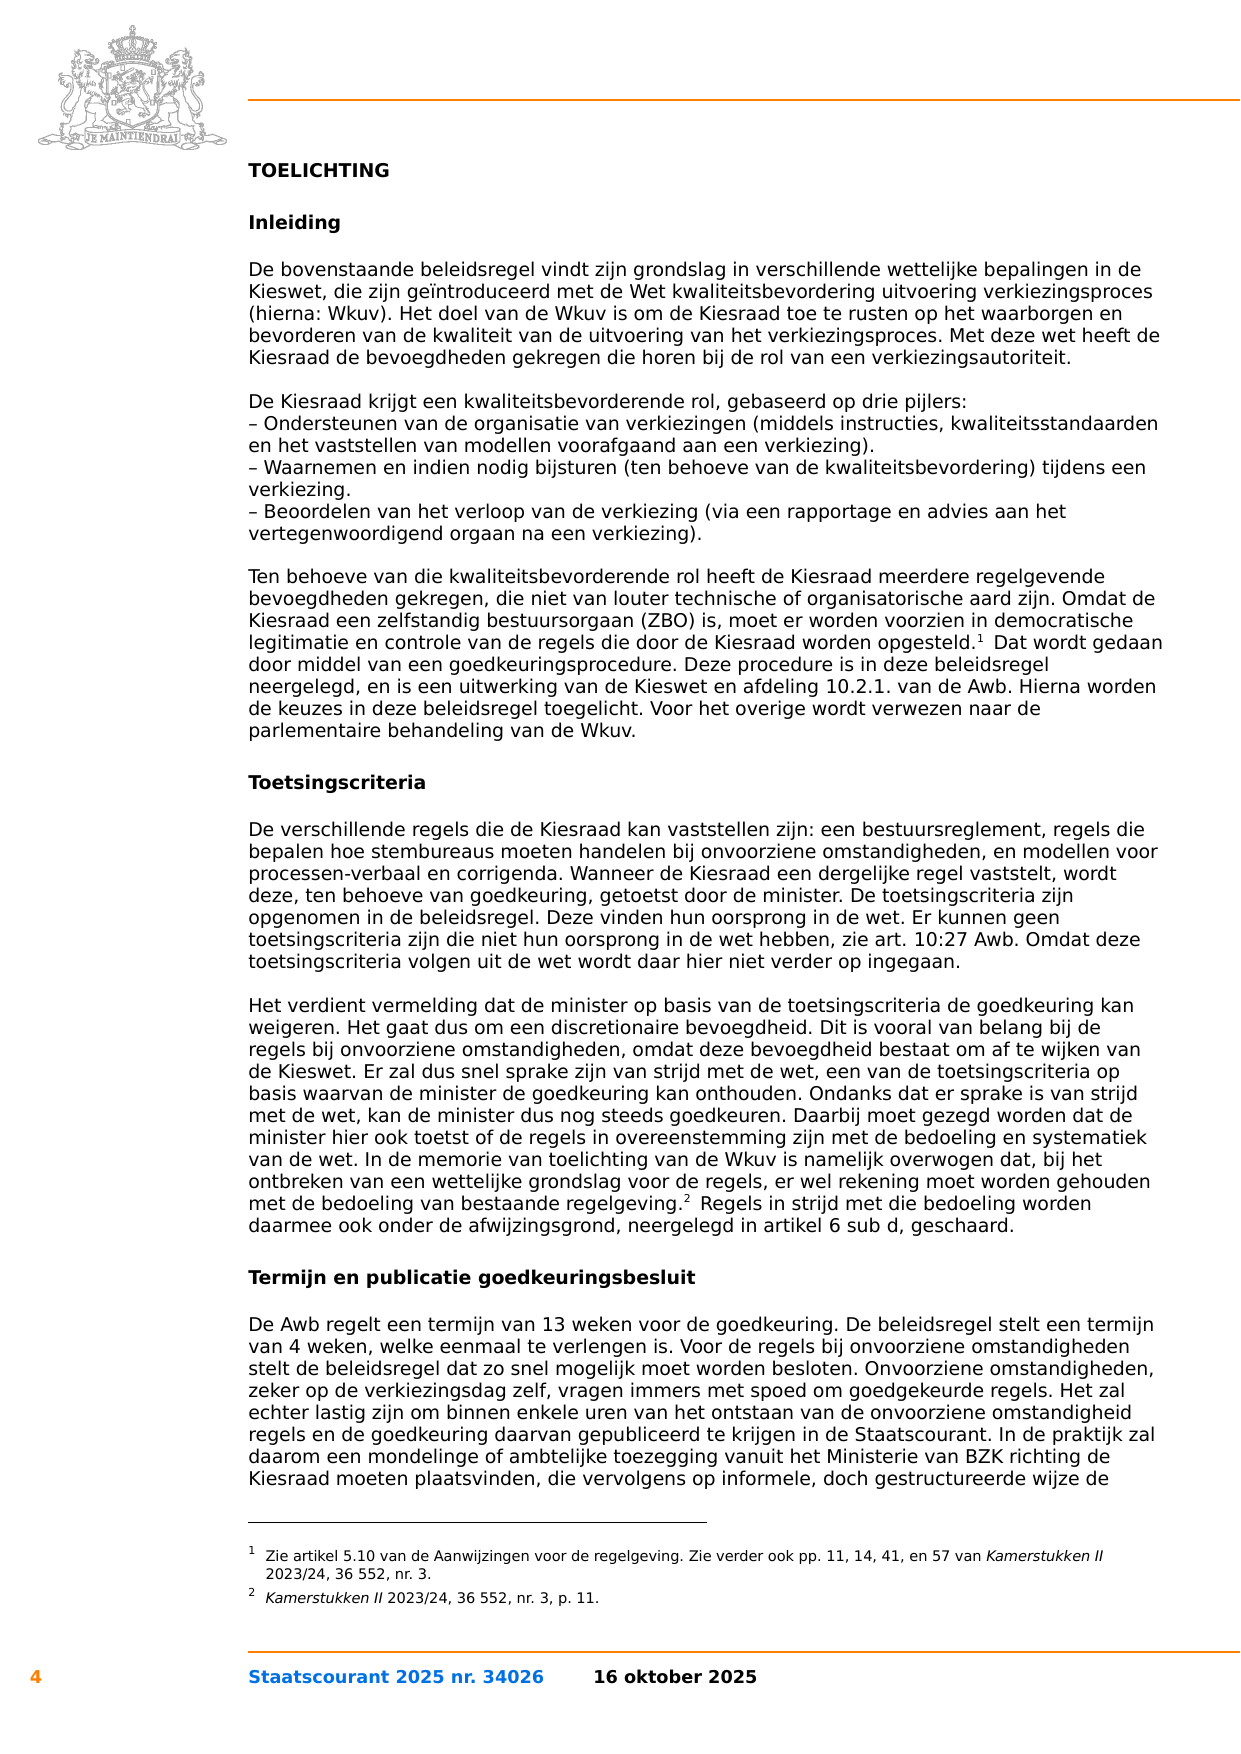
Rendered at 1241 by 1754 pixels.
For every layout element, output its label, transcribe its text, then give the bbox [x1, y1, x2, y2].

text De Awb regelt een termijn van 13 weken voor de goedkeuring. De beleidsregel stelt een termijn van 4 weken, welke eenmaal te verlengen is. Voor de regels bij onvoorziene omstandigheden stelt de beleidsregel dat zo snel mogelijk moet worden besloten. Onvoorziene omstandigheden, zeker op de verkiezingsdag zelf, vragen immers met spoed om goedgekeurde regels. Het zal echter lastig zijn om binnen enkele uren van het ontstaan van de onvoorziene omstandigheid regels en de goedkeuring daarvan gepubliceerd te krijgen in de Staatscourant. In de praktijk zal daarom een mondelinge of ambtelijke toezegging vanuit het Ministerie van BZK richting de Kiesraad moeten plaatsvinden, die vervolgens op informele, doch gestructureerde wijze de [248, 1314, 1163, 1489]
text Het verdient vermelding dat de minister op basis van de toetsingscriteria de goedkeuring kan weigeren. Het gaat dus om een discretionaire bevoegdheid. Dit is vooral van belang bij de regels bij onvoorziene omstandigheden, omdat deze bevoegdheid bestaat om af te wijken van de Kieswet. Er zal dus snel sprake zijn van strijd met de wet, een van de toetsingscriteria op basis waarvan de minister de goedkeuring kan onthouden. Ondanks dat er sprake is van strijd met de wet, kan de minister dus nog steeds goedkeuren. Daarbij moet gezegd worden dat de minister hier ook toetst of de regels in overeenstemming zijn met de bedoeling en systematiek van de wet. In de memorie van toelichting van de Wkuv is namelijk overwogen dat, bij het ontbreken van een wettelijke grondslag voor de regels, er wel rekening moet worden gehouden met de bedoeling van bestaande regelgeving. Regels in strijd met die bedoeling worden daarmee ook onder de afwijzingsgrond, neergelegd in artikel 6 sub d, geschaard. [248, 995, 1163, 1237]
text Kamerstukken II 2023/24, 36 552, nr. 3, p. 11. [248, 1586, 1163, 1608]
text De bovenstaande beleidsregel vindt zijn grondslag in verschillende wettelijke bepalingen in de Kieswet, die zijn geïntroduceerd met de Wet kwaliteitsbevordering uitvoering verkiezingsproces (hierna: Wkuv). Het doel van de Wkuv is om de Kiesraad toe te rusten op het waarborgen en bevorderen van de kwaliteit van de uitvoering van het verkiezingsproces. Met deze wet heeft de Kiesraad de bevoegdheden gekregen die horen bij de rol van een verkiezingsautoriteit. [248, 259, 1163, 369]
text – Beoordelen van het verloop van de verkiezing (via een rapportage en advies aan het vertegenwoordigend orgaan na een verkiezing). [248, 501, 1163, 544]
subtitle Inleiding [248, 212, 1163, 234]
picture [38, 25, 227, 150]
text De verschillende regels die de Kiesraad kan vaststellen zijn: een bestuursreglement, regels die bepalen hoe stembureaus moeten handelen bij onvoorziene omstandigheden, en modellen voor processen-verbaal en corrigenda. Wanneer de Kiesraad een dergelijke regel vaststelt, wordt deze, ten behoeve van goedkeuring, getoetst door de minister. De toetsingscriteria zijn opgenomen in de beleidsregel. Deze vinden hun oorsprong in de wet. Er kunnen geen toetsingscriteria zijn die niet hun oorsprong in de wet hebben, zie art. 10:27 Awb. Omdat deze toetsingscriteria volgen uit de wet wordt daar hier niet verder op ingegaan. [248, 819, 1163, 973]
text Zie artikel 5.10 van de Aanwijzingen voor de regelgeving. Zie verder ook pp. 11, 14, 41, en 57 van Kamerstukken II 2023/24, 36 552, nr. 3. [248, 1544, 1163, 1583]
subtitle Toetsingscriteria [248, 772, 1163, 794]
text De Kiesraad krijgt een kwaliteitsbevorderende rol, gebaseerd op drie pijlers: [248, 391, 1163, 413]
text Ten behoeve van die kwaliteitsbevorderende rol heeft de Kiesraad meerdere regelgevende bevoegdheden gekregen, die niet van louter technische of organisatorische aard zijn. Omdat de Kiesraad een zelfstandig bestuursorgaan (ZBO) is, moet er worden voorzien in democratische legitimatie en controle van de regels die door de Kiesraad worden opgesteld. Dat wordt gedaan door middel van een goedkeuringsprocedure. Deze procedure is in deze beleidsregel neergelegd, en is een uitwerking van de Kieswet en afdeling 10.2.1. van de Awb. Hierna worden de keuzes in deze beleidsregel toegelicht. Voor het overige wordt verwezen naar de parlementaire behandeling van de Wkuv. [248, 566, 1163, 742]
subtitle Termijn en publicatie goedkeuringsbesluit [248, 1267, 1163, 1289]
text – Ondersteunen van de organisatie van verkiezingen (middels instructies, kwaliteitsstandaarden en het vaststellen van modellen voorafgaand aan een verkiezing). [248, 413, 1163, 457]
subtitle TOELICHTING [248, 160, 1163, 182]
text – Waarnemen en indien nodig bijsturen (ten behoeve van de kwaliteitsbevordering) tijdens een verkiezing. [248, 457, 1163, 501]
